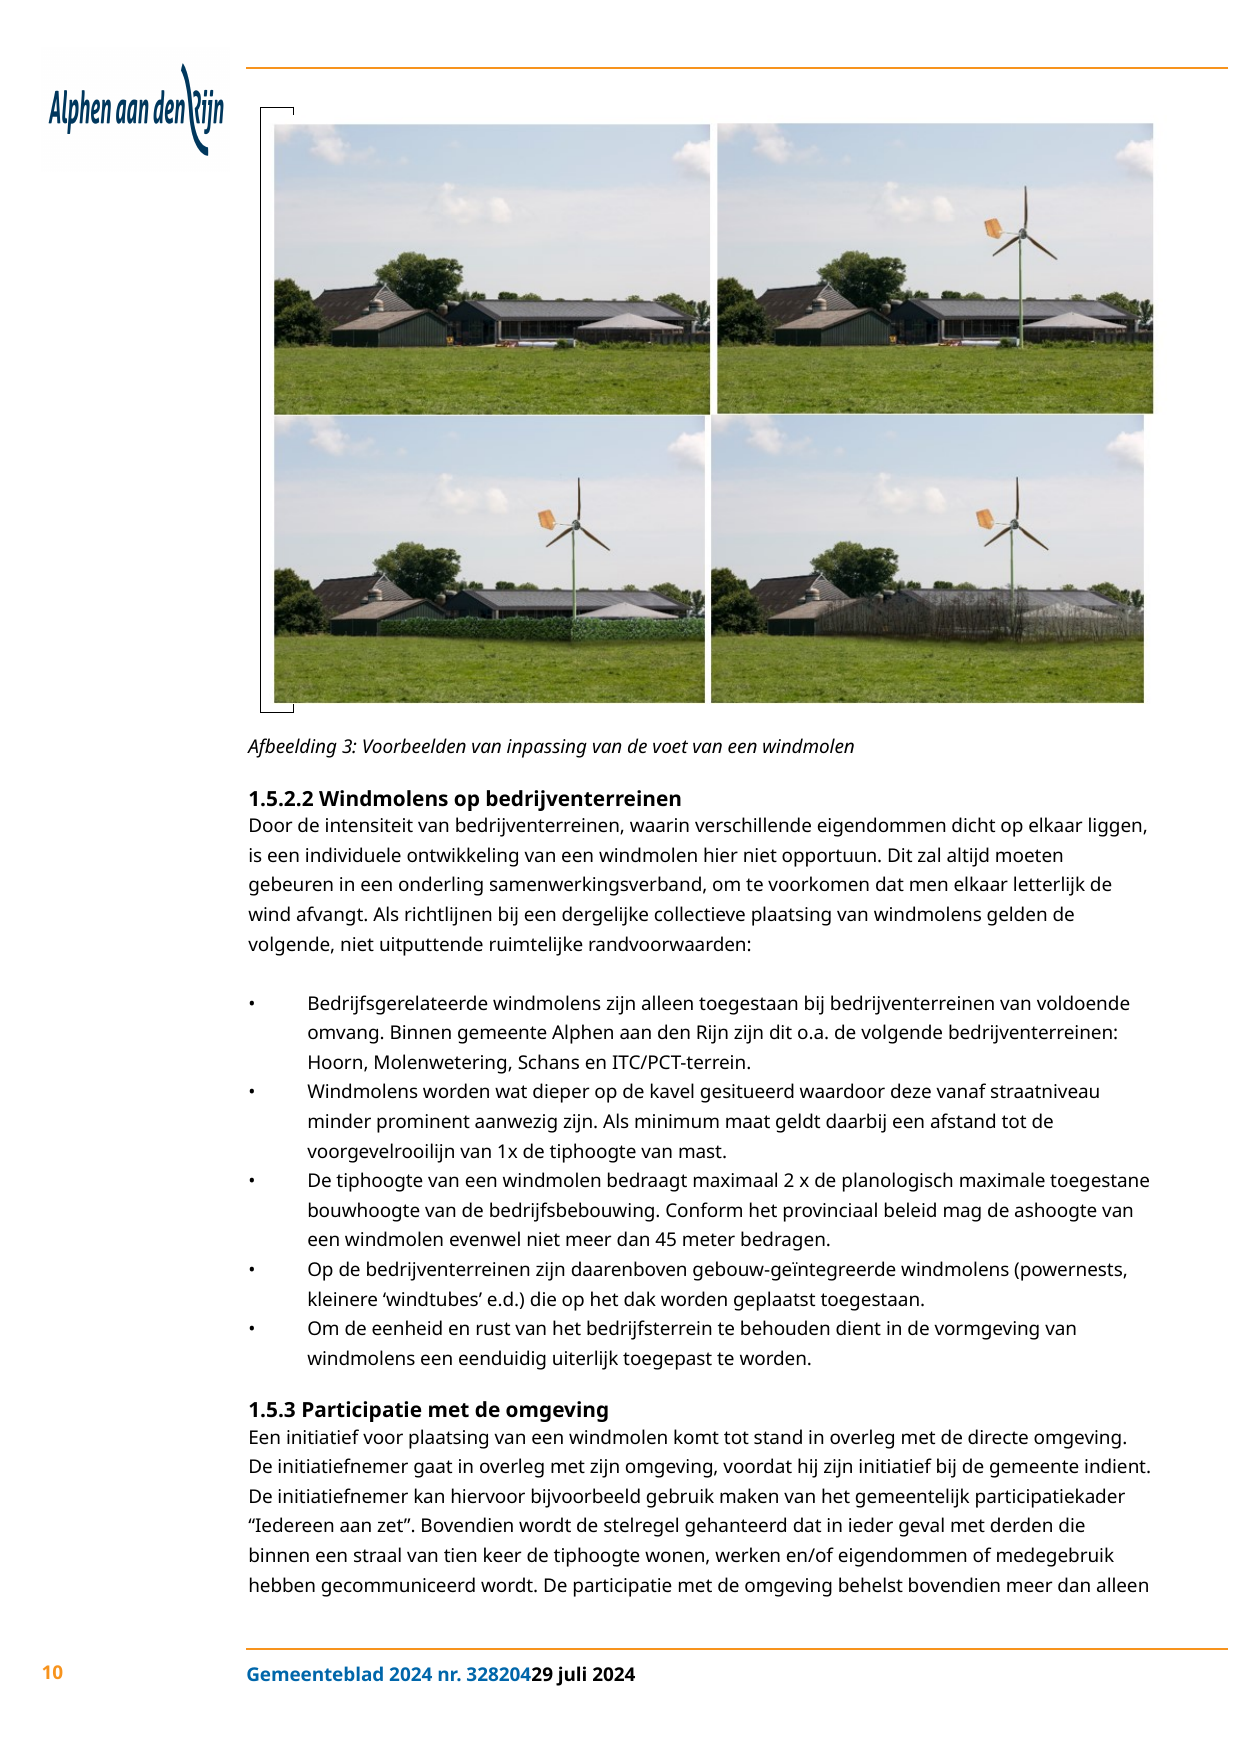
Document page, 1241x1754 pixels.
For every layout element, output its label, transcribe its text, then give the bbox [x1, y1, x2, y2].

text Een initiatief voor plaatsing van een windmolen komt tot stand in overleg met de directe omgeving. De initiatiefnemer gaat in overleg met zijn omgeving, voordat hij zijn initiatief bij de gemeente indient. De initiatiefnemer kan hiervoor bijvoorbeeld gebruik maken van het gemeentelijk participatiekader “Iedereen aan zet”. Bovendien wordt de stelregel gehanteerd dat in ieder geval met derden die binnen een straal van tien keer de tiphoogte wonen, werken en/of eigendommen of medegebruik hebben gecommuniceerd wordt. De participatie met de omgeving behelst bovendien meer dan alleen [248, 1424, 1152, 1597]
text 1.5.3 Participatie met de omgeving [248, 1395, 1152, 1424]
list Op de bedrijventerreinen zijn daarenboven gebouw-geïntegreerde windmolens (powernests, kleinere ‘windtubes’ e.d.) die op het dak worden geplaatst toegestaan. [248, 1256, 1152, 1312]
list De tiphoogte van een windmolen bedraagt maximaal 2 x de planologisch maximale toegestane bouwhoogte van de bedrijfsbebouwing. Conform het provinciaal beleid mag de ashoogte van een windmolen evenwel niet meer dan 45 meter bedragen. [248, 1167, 1152, 1252]
list Om de eenheid en rust van het bedrijfsterrein te behouden dient in de vormgeving van windmolens een eenduidig uiterlijk toegepast te worden. [248, 1315, 1152, 1371]
picture [41, 47, 231, 172]
list Bedrijfsgerelateerde windmolens zijn alleen toegestaan bij bedrijventerreinen van voldoende omvang. Binnen gemeente Alphen aan den Rijn zijn dit o.a. de volgende bedrijventerreinen: Hoorn, Molenwetering, Schans en ITC/PCT-terrein. [248, 990, 1152, 1075]
text Afbeelding 3: Voorbeelden van inpassing van de voet van een windmolen [248, 734, 1152, 759]
text 1.5.2.2 Windmolens op bedrijventerreinen [248, 784, 1152, 812]
list Windmolens worden wat dieper op de kavel gesitueerd waardoor deze vanaf straatniveau minder prominent aanwezig zijn. Als minimum maat geldt daarbij een afstand tot de voorgevelrooilijn van 1x de tiphoogte van mast. [248, 1079, 1152, 1164]
text Door de intensiteit van bedrijventerreinen, waarin verschillende eigendommen dicht op elkaar liggen, is een individuele ontwikkeling van een windmolen hier niet opportuun. Dit zal altijd moeten gebeuren in een onderling samenwerkingsverband, om te voorkomen dat men elkaar letterlijk de wind afvangt. Als richtlijnen bij een dergelijke collectieve plaatsing van windmolens gelden de volgende, niet uitputtende ruimtelijke randvoorwaarden: [248, 812, 1152, 957]
picture [268, 115, 1173, 704]
